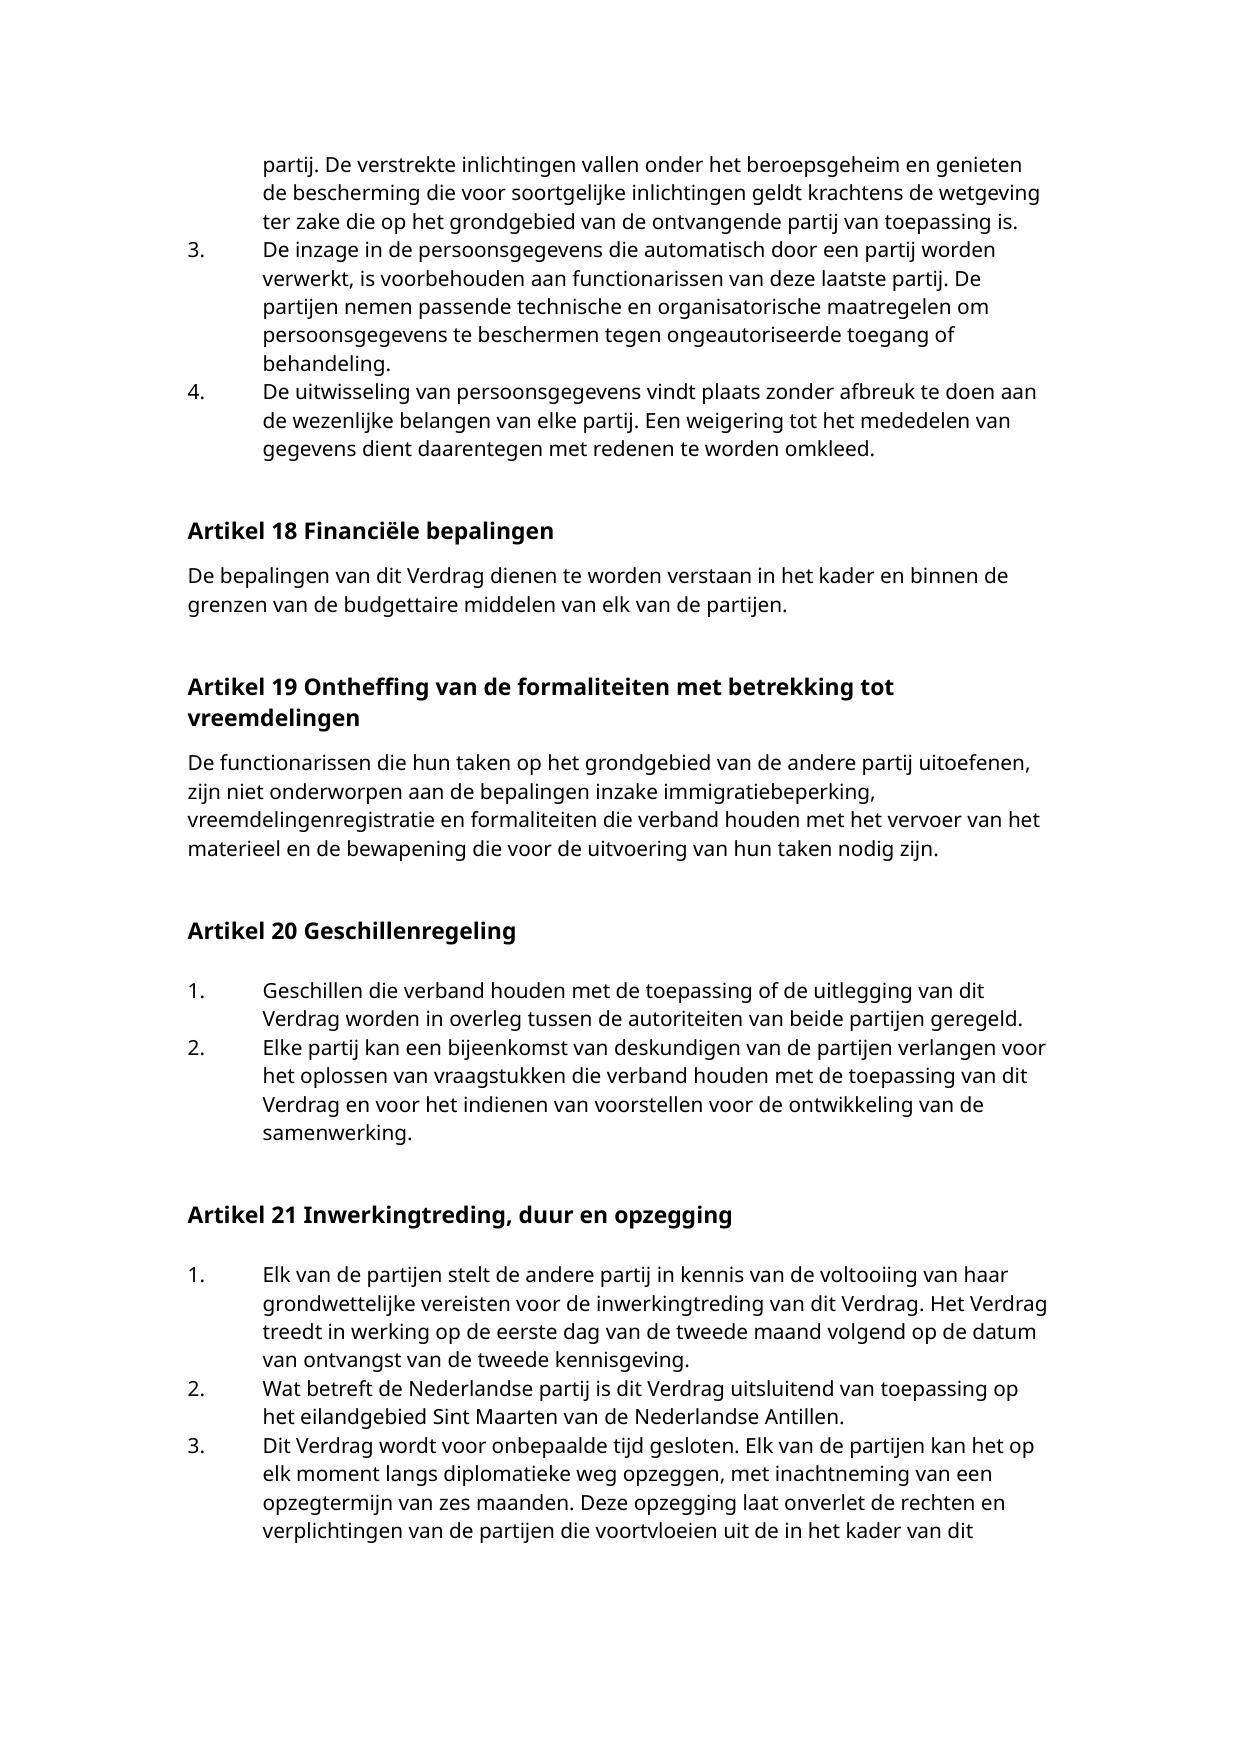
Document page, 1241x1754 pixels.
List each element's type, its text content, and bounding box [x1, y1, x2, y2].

list Elk van de partijen stelt de andere partij in kennis van de voltooiing van haar grondwettelijke vereisten voor de inwerkingtreding van dit Verdrag. Het Verdrag treedt in werking op de eerste dag van de tweede maand volgend op de datum van ontvangst van de tweede kennisgeving. [187, 1260, 1053, 1374]
list Dit Verdrag wordt voor onbepaalde tijd gesloten. Elk van de partijen kan het op elk moment langs diplomatieke weg opzeggen, met inachtneming van een opzegtermijn van zes maanden. Deze opzegging laat onverlet de rechten en verplichtingen van de partijen die voortvloeien uit de in het kader van dit [187, 1431, 1053, 1545]
list partij. De verstrekte inlichtingen vallen onder het beroepsgeheim en genieten de bescherming die voor soortgelijke inlichtingen geldt krachtens de wetgeving ter zake die op het grondgebied van de ontvangende partij van toepassing is. [187, 150, 1053, 235]
list Geschillen die verband houden met de toepassing of de uitlegging van dit Verdrag worden in overleg tussen de autoriteiten van beide partijen geregeld. [187, 976, 1053, 1033]
text De bepalingen van dit Verdrag dienen te worden verstaan in het kader en binnen de grenzen van de budgettaire middelen van elk van de partijen. [187, 562, 1053, 618]
text De functionarissen die hun taken op het grondgebied van de andere partij uitoefenen, zijn niet onderworpen aan de bepalingen inzake immigratiebeperking, vreemdelingenregistratie en formaliteiten die verband houden met het vervoer van het materieel en de bewapening die voor de uitvoering van hun taken nodig zijn. [187, 748, 1053, 862]
list De inzage in de persoonsgegevens die automatisch door een partij worden verwerkt, is voorbehouden aan functionarissen van deze laatste partij. De partijen nemen passende technische en organisatorische maatregelen om persoonsgegevens te beschermen tegen ongeautoriseerde toegang of behandeling. [187, 235, 1053, 377]
list Elke partij kan een bijeenkomst van deskundigen van de partijen verlangen voor het oplossen van vraagstukken die verband houden met de toepassing van dit Verdrag en voor het indienen van voorstellen voor de ontwikkeling van de samenwerking. [187, 1033, 1053, 1147]
subtitle Artikel 19 Ontheffing van de formaliteiten met betrekking tot vreemdelingen [187, 671, 1053, 733]
list Wat betreft de Nederlandse partij is dit Verdrag uitsluitend van toepassing op het eilandgebied Sint Maarten van de Nederlandse Antillen. [187, 1374, 1053, 1431]
list De uitwisseling van persoonsgegevens vindt plaats zonder afbreuk te doen aan de wezenlijke belangen van elke partij. Een weigering tot het mededelen van gegevens dient daarentegen met redenen te worden omkleed. [187, 377, 1053, 463]
subtitle Artikel 21 Inwerkingtreding, duur en opzegging [187, 1199, 1053, 1230]
subtitle Artikel 18 Financiële bepalingen [187, 515, 1053, 547]
subtitle Artikel 20 Geschillenregeling [187, 915, 1053, 946]
